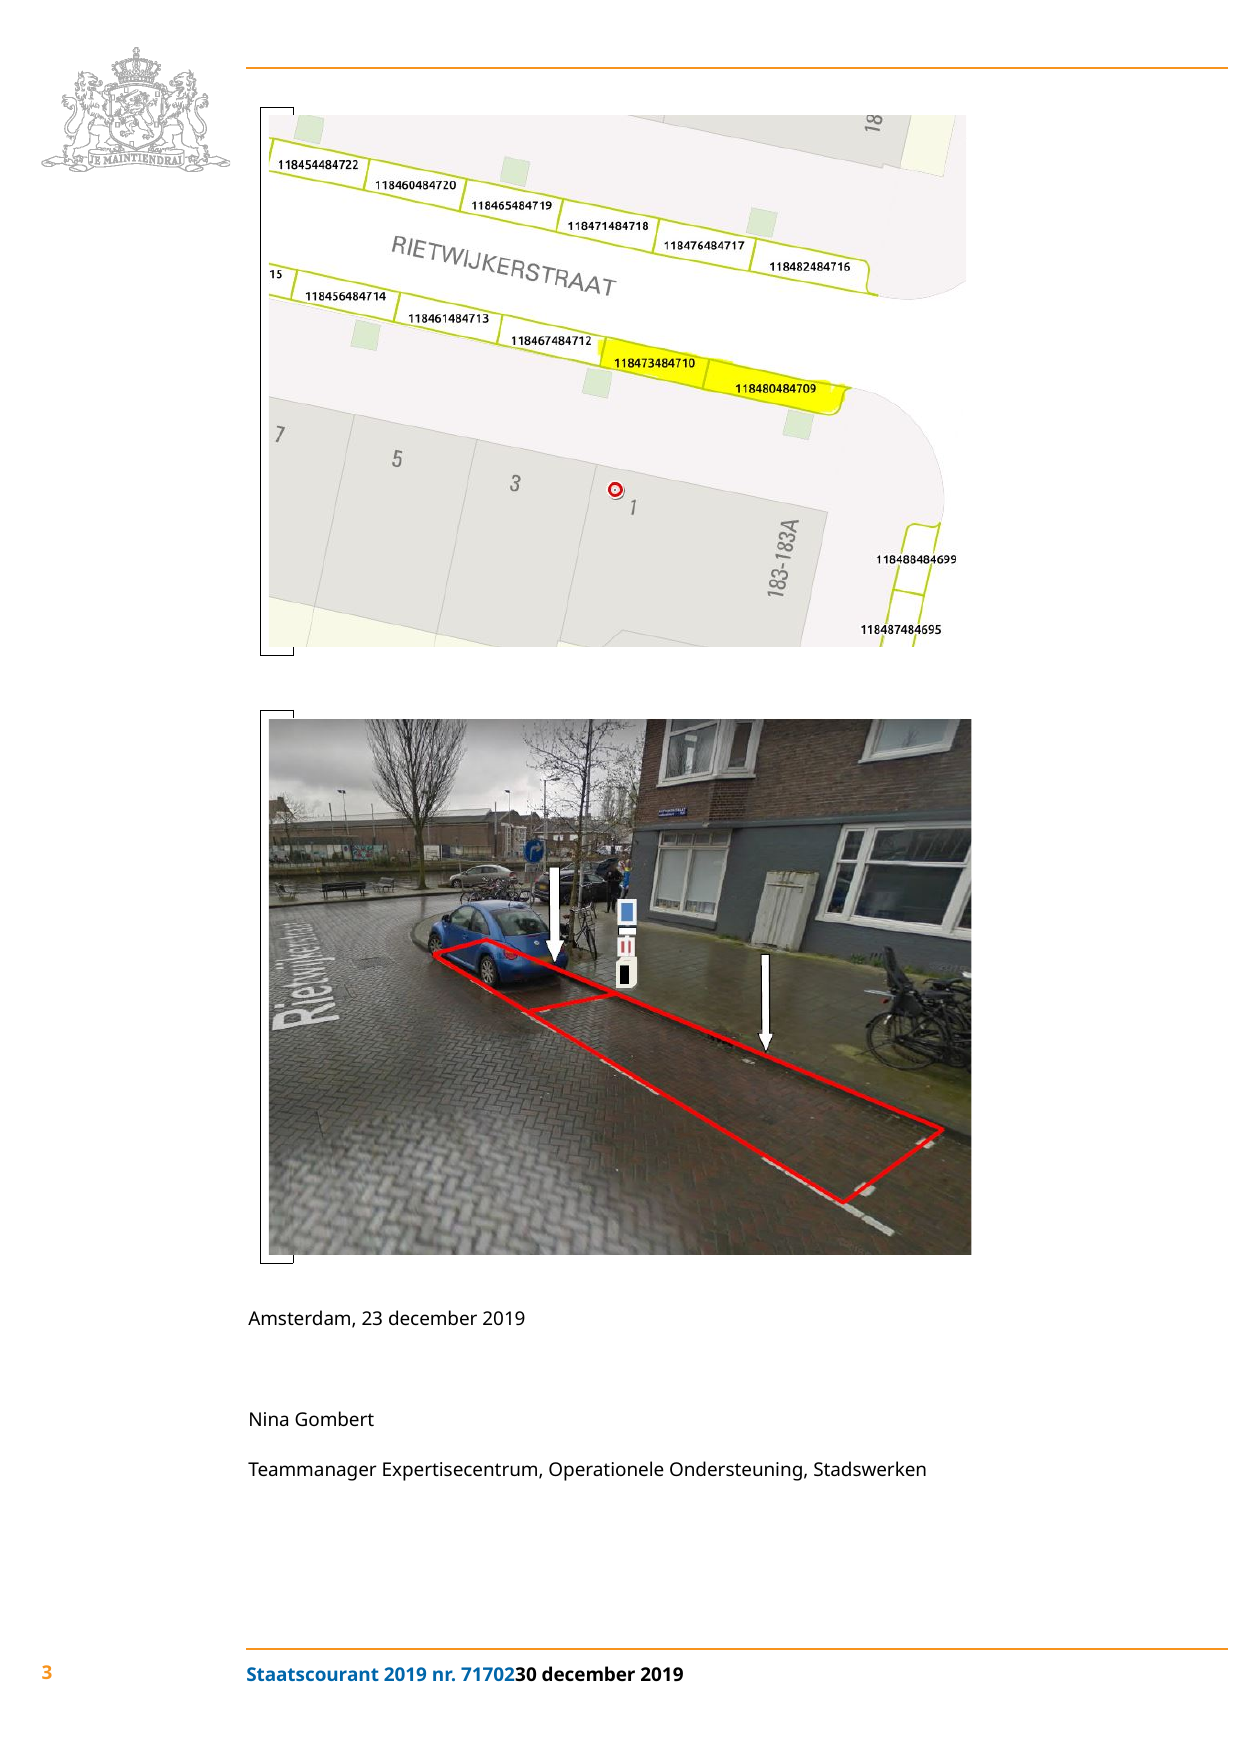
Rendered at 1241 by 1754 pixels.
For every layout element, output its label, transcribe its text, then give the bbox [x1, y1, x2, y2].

picture [41, 47, 231, 172]
text Amsterdam, 23 december 2019 [248, 1305, 1152, 1331]
text Teammanager Expertisecentrum, Operationele Ondersteuning, Stadswerken [248, 1457, 1152, 1482]
picture [268, 115, 967, 647]
text Nina Gombert [248, 1406, 1152, 1432]
picture [268, 718, 972, 1255]
